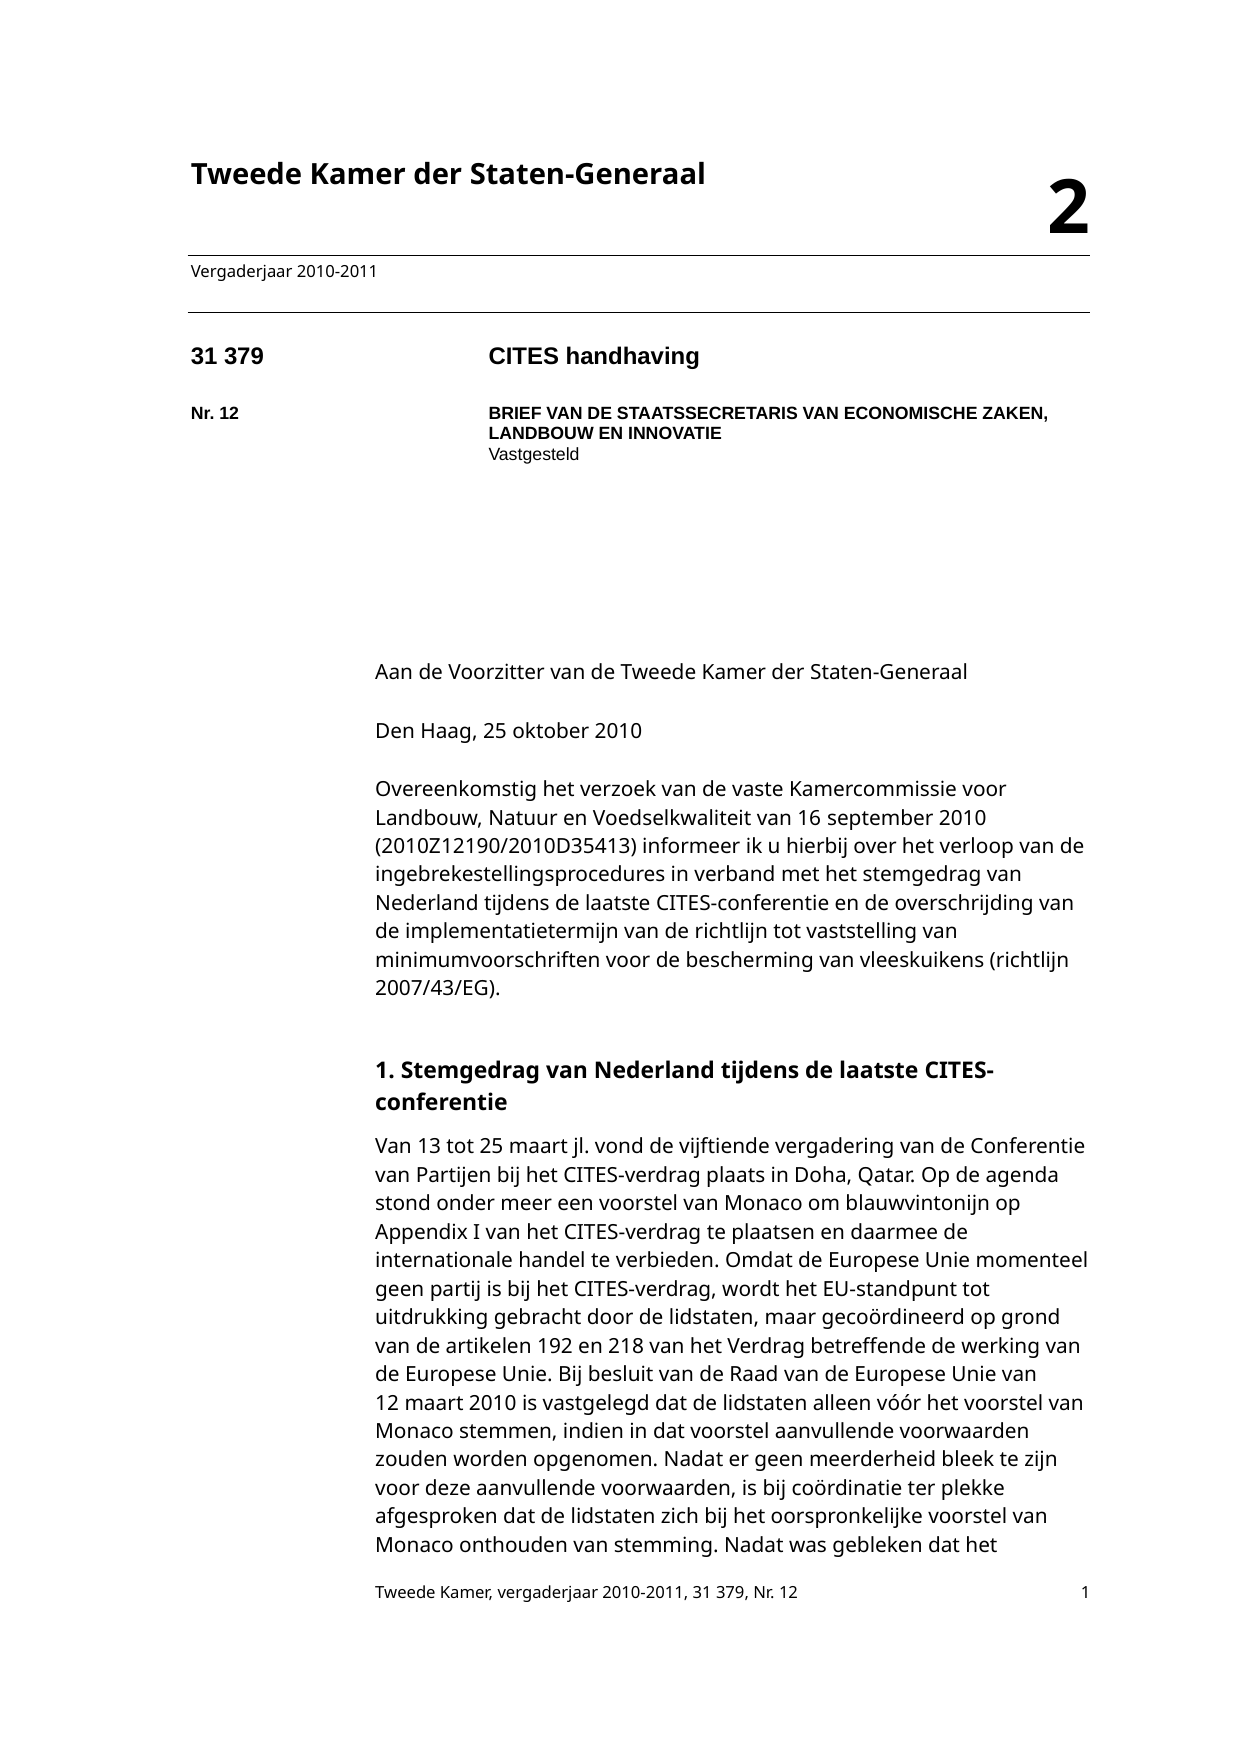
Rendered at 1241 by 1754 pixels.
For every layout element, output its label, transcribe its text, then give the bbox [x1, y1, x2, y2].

table_cell 31 379 [188, 339, 485, 399]
subtitle 1. Stemgedrag van Nederland tijdens de laatste CITES-conferentie [375, 1054, 1090, 1117]
text Overeenkomstig het verzoek van de vaste Kamercommissie voor Landbouw, Natuur en Voedselkwaliteit van 16 september 2010 (2010Z12190/2010D35413) informeer ik u hierbij over het verloop van de ingebrekestellingsprocedures in verband met het stemgedrag van Nederland tijdens de laatste CITES-conferentie en de overschrijding van de implementatietermijn van de richtlijn tot vaststelling van minimumvoorschriften voor de bescherming van vleeskuikens (richtlijn 2007/43/EG). [375, 774, 1090, 1002]
table_cell CITES handhaving [485, 339, 1090, 399]
table_header 2 [910, 150, 1090, 255]
table_cell [485, 256, 1090, 312]
table_cell Nr. 12 [188, 399, 485, 539]
text Den Haag, 25 oktober 2010 [375, 716, 1090, 744]
table_header Tweede Kamer der Staten-Generaal [188, 150, 909, 255]
table_cell [188, 313, 485, 339]
table_cell Vergaderjaar 2010-2011 [188, 256, 485, 312]
table_cell [485, 313, 1090, 339]
table_cell BRIEF VAN DE STAATSSECRETARIS VAN ECONOMISCHE ZAKEN, LANDBOUW EN INNOVATIE Vastgesteld [485, 399, 1090, 539]
text Aan de Voorzitter van de Tweede Kamer der Staten-Generaal [375, 657, 1090, 686]
text Van 13 tot 25 maart jl. vond de vijftiende vergadering van de Conferentie van Partijen bij het CITES-verdrag plaats in Doha, Qatar. Op de agenda stond onder meer een voorstel van Monaco om blauwvintonijn op Appendix I van het CITES-verdrag te plaatsen en daarmee de internationale handel te verbieden. Omdat de Europese Unie momenteel geen partij is bij het CITES-verdrag, wordt het EU-standpunt tot uitdrukking gebracht door de lidstaten, maar gecoördineerd op grond van de artikelen 192 en 218 van het Verdrag betreffende de werking van de Europese Unie. Bij besluit van de Raad van de Europese Unie van 12 maart 2010 is vastgelegd dat de lidstaten alleen vóór het voorstel van Monaco stemmen, indien in dat voorstel aanvullende voorwaarden zouden worden opgenomen. Nadat er geen meerderheid bleek te zijn voor deze aanvullende voorwaarden, is bij coördinatie ter plekke afgesproken dat de lidstaten zich bij het oorspronkelijke voorstel van Monaco onthouden van stemming. Nadat was gebleken dat het [375, 1132, 1090, 1558]
